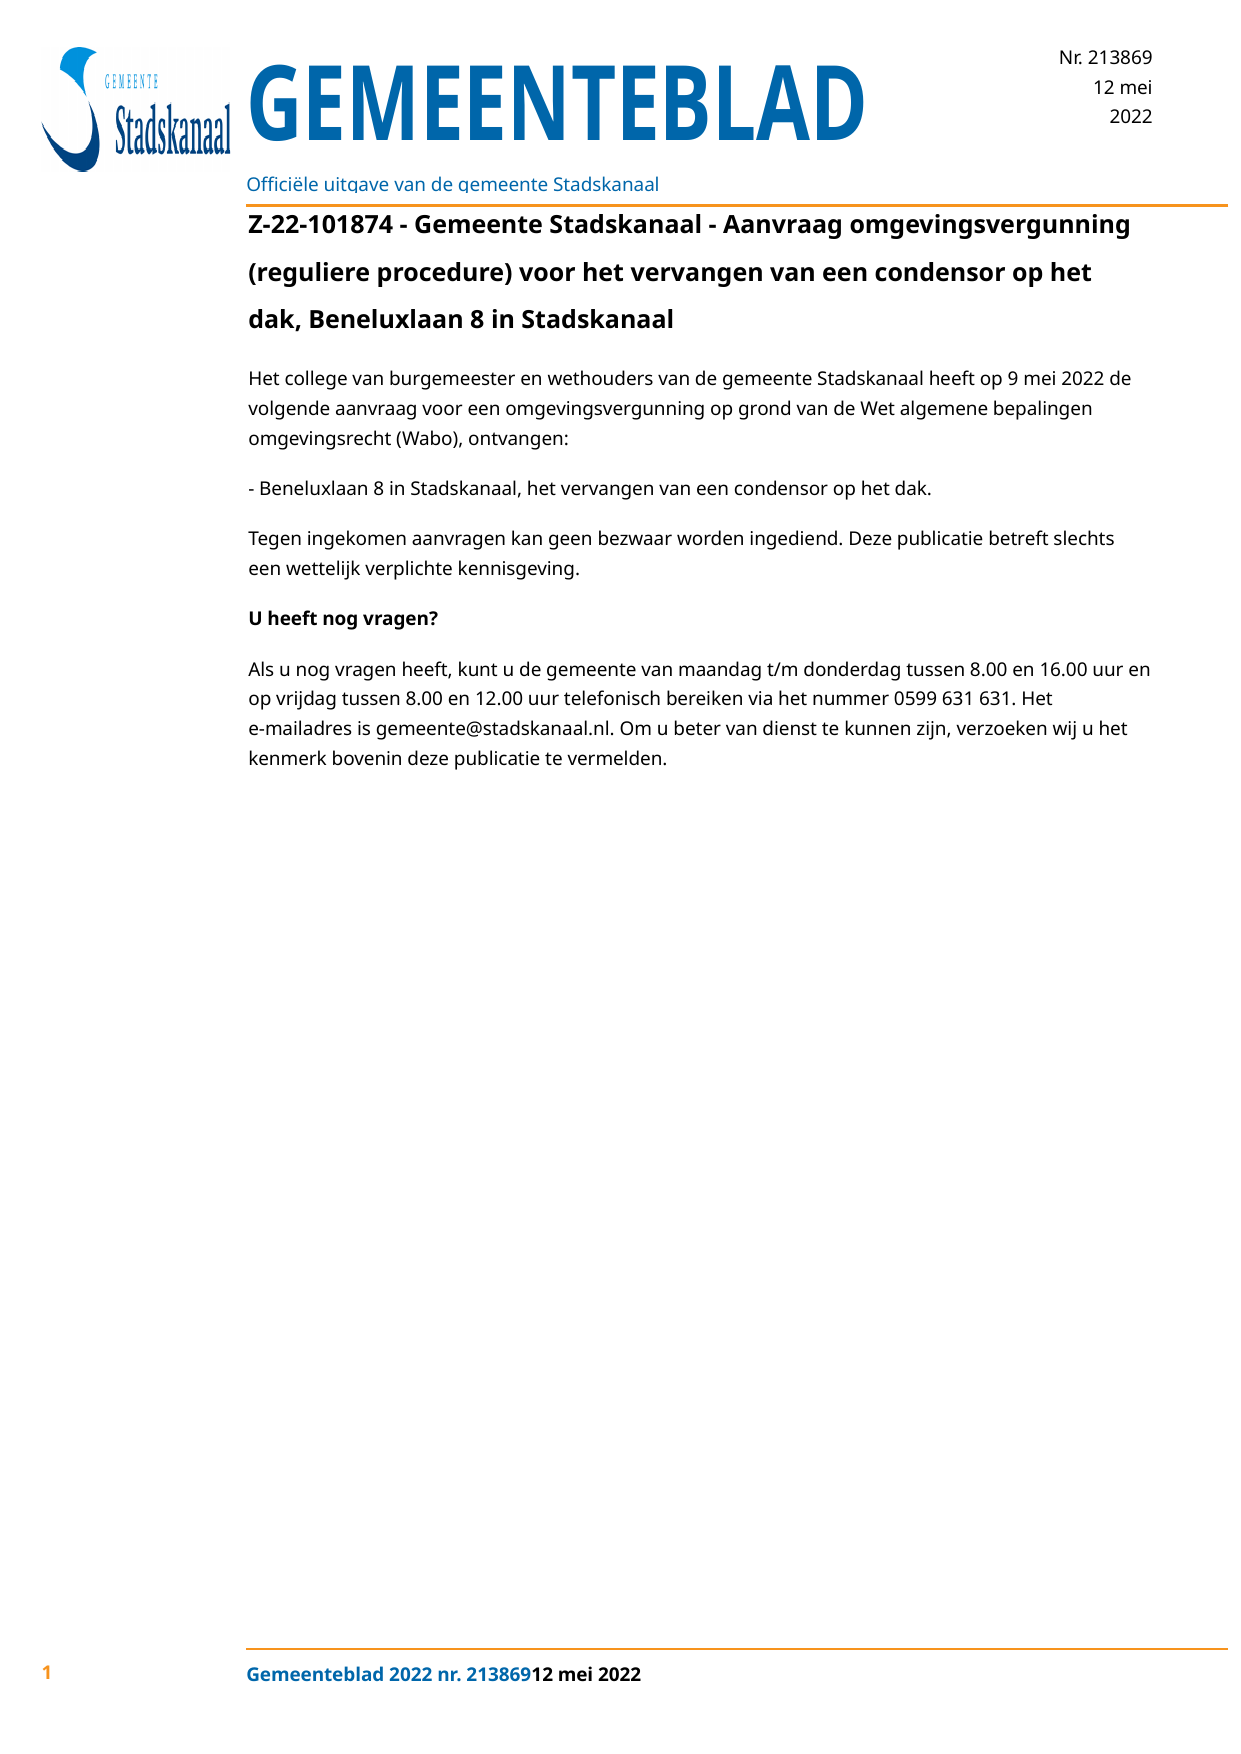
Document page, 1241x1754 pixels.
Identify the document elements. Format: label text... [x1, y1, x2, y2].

text Als u nog vragen heeft, kunt u de gemeente van maandag t/m donderdag tussen 8.00 en 16.00 uur en op vrijdag tussen 8.00 en 12.00 uur telefonisch bereiken via het nummer 0599 631 631. Het e‑mailadres is gemeente@stadskanaal.nl. Om u beter van dienst te kunnen zijn, verzoeken wij u het kenmerk bovenin deze publicatie te vermelden. [248, 656, 1152, 770]
text Z-22-101874 - Gemeente Stadskanaal - Aanvraag omgevingsvergunning (reguliere procedure) voor het vervangen van een condensor op het dak, Beneluxlaan 8 in Stadskanaal [248, 207, 1152, 336]
text - Beneluxlaan 8 in Stadskanaal, het vervangen van een condensor op het dak. [248, 475, 1152, 501]
text Tegen ingekomen aanvragen kan geen bezwaar worden ingediend. Deze publicatie betreft slechts een wettelijk verplichte kennisgeving. [248, 526, 1152, 581]
text U heeft nog vragen? [248, 606, 1152, 631]
picture [41, 47, 231, 172]
text Het college van burgemeester en wethouders van de gemeente Stadskanaal heeft op 9 mei 2022 de volgende aanvraag voor een omgevingsvergunning op grond van de Wet algemene bepalingen omgevingsrecht (Wabo), ontvangen: [248, 366, 1152, 450]
